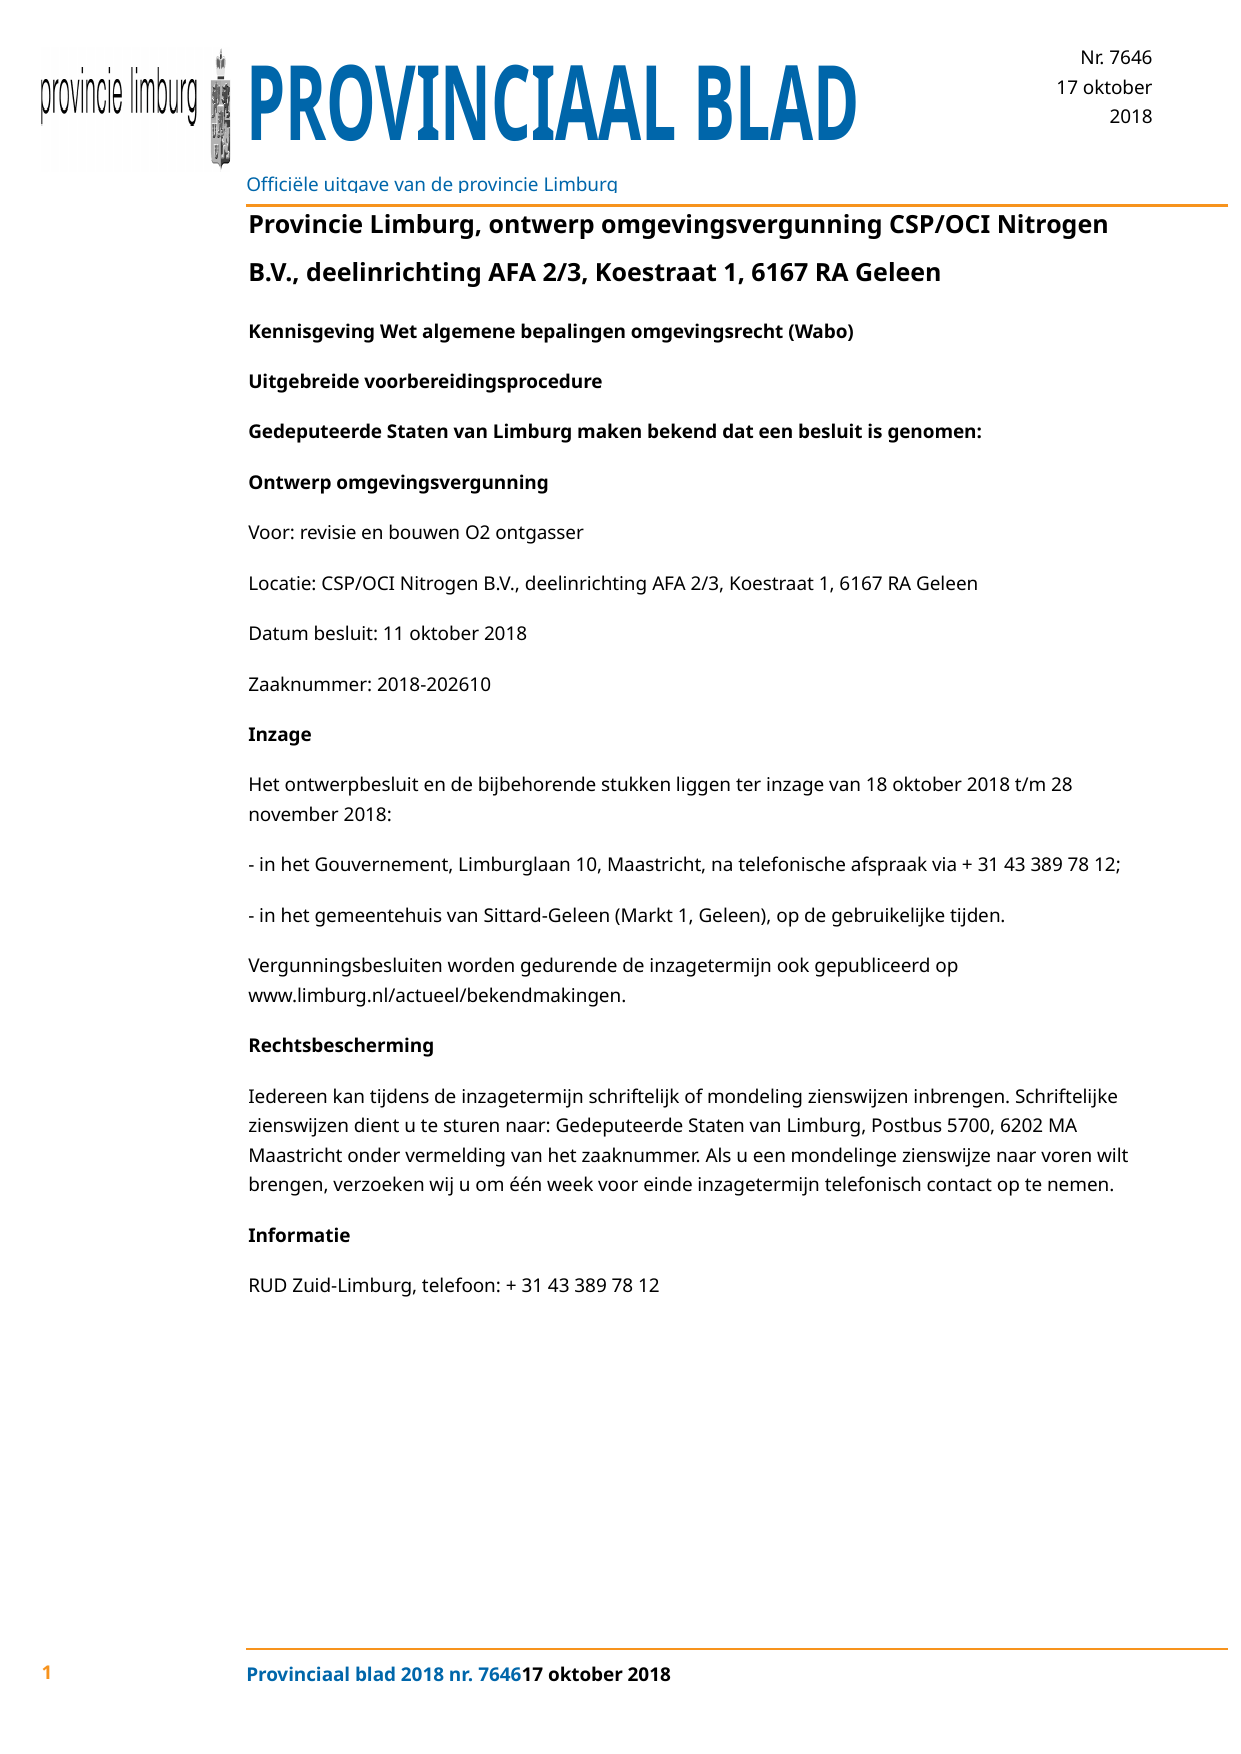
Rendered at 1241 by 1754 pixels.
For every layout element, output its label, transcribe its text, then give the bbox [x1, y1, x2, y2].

text Uitgebreide voorbereidingsprocedure [248, 368, 1152, 394]
text Informatie [248, 1222, 1152, 1248]
text Datum besluit: 11 oktober 2018 [248, 620, 1152, 646]
text Zaaknummer: 2018-202610 [248, 671, 1152, 697]
text - in het gemeentehuis van Sittard-Geleen (Markt 1, Geleen), op de gebruikelijke tijden. [248, 902, 1152, 928]
text Iedereen kan tijdens de inzagetermijn schriftelijk of mondeling zienswijzen inbrengen. Schriftelijke zienswijzen dient u te sturen naar: Gedeputeerde Staten van Limburg, Postbus 5700, 6202 MA Maastricht onder vermelding van het zaaknummer. Als u een mondelinge zienswijze naar voren wilt brengen, verzoeken wij u om één week voor einde inzagetermijn telefonisch contact op te nemen. [248, 1083, 1152, 1197]
text Het ontwerpbesluit en de bijbehorende stukken liggen ter inzage van 18 oktober 2018 t/m 28 november 2018: [248, 772, 1152, 827]
text RUD Zuid-Limburg, telefoon: + 31 43 389 78 12 [248, 1272, 1152, 1298]
picture [41, 47, 231, 172]
text Kennisgeving Wet algemene bepalingen omgevingsrecht (Wabo) [248, 318, 1152, 344]
text Ontwerp omgevingsvergunning [248, 469, 1152, 495]
text Rechtsbescherming [248, 1032, 1152, 1058]
text Gedeputeerde Staten van Limburg maken bekend dat een besluit is genomen: [248, 419, 1152, 444]
text Vergunningsbesluiten worden gedurende de inzagetermijn ook gepubliceerd op www.limburg.nl/actueel/bekendmakingen. [248, 952, 1152, 1008]
text Provincie Limburg, ontwerp omgevingsvergunning CSP/OCI Nitrogen B.V., deelinrichting AFA 2/3, Koestraat 1, 6167 RA Geleen [248, 207, 1152, 288]
text Voor: revisie en bouwen O2 ontgasser [248, 519, 1152, 545]
text Inzage [248, 721, 1152, 747]
text Locatie: CSP/OCI Nitrogen B.V., deelinrichting AFA 2/3, Koestraat 1, 6167 RA Geleen [248, 570, 1152, 596]
text - in het Gouvernement, Limburglaan 10, Maastricht, na telefonische afspraak via + 31 43 389 78 12; [248, 852, 1152, 877]
